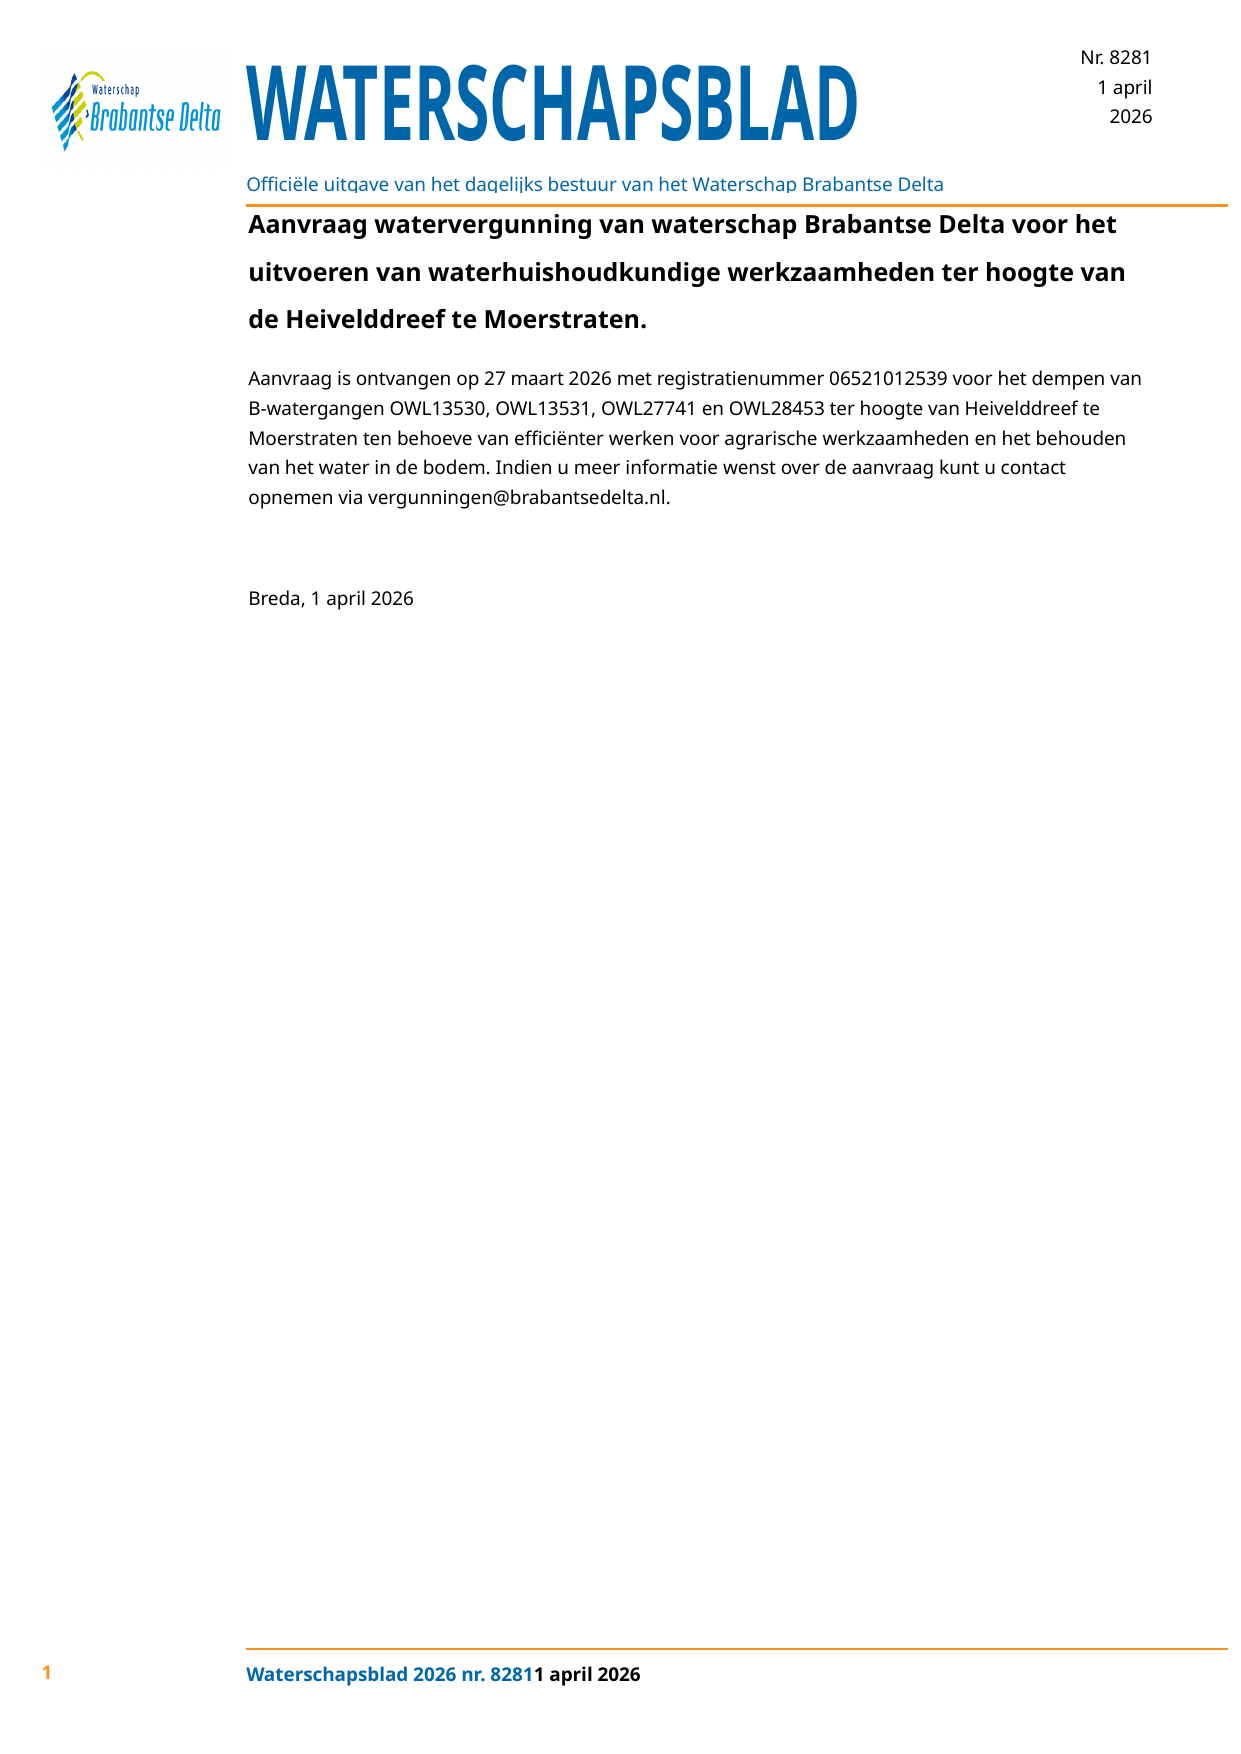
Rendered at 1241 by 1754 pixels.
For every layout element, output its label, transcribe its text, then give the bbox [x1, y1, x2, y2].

text Aanvraag is ontvangen op 27 maart 2026 met registratienummer 06521012539 voor het dempen van B-watergangen OWL13530, OWL13531, OWL27741 en OWL28453 ter hoogte van Heivelddreef te Moerstraten ten behoeve van efficiënter werken voor agrarische werkzaamheden en het behouden van het water in de bodem. Indien u meer informatie wenst over de aanvraag kunt u contact opnemen via vergunningen@brabantsedelta.nl. [248, 366, 1152, 509]
picture [41, 47, 231, 172]
text Aanvraag watervergunning van waterschap Brabantse Delta voor het uitvoeren van waterhuishoudkundige werkzaamheden ter hoogte van de Heivelddreef te Moerstraten. [248, 207, 1152, 336]
text Breda, 1 april 2026 [248, 585, 1152, 610]
